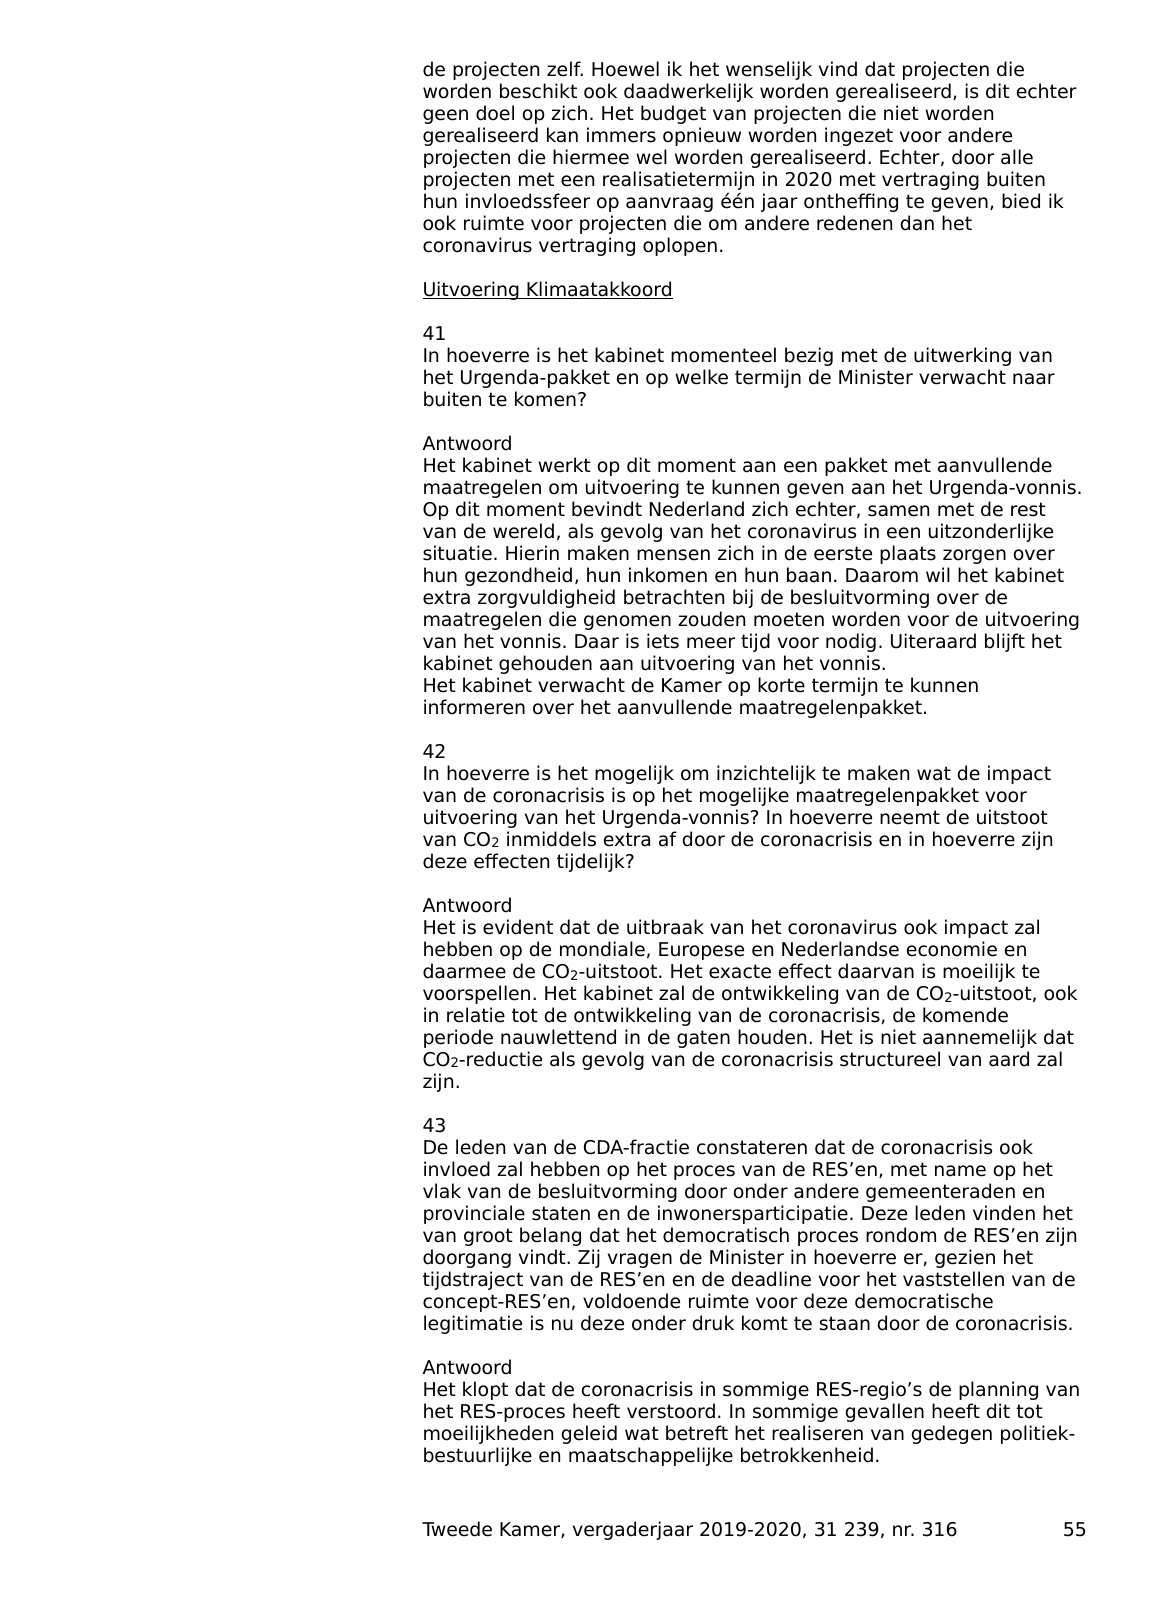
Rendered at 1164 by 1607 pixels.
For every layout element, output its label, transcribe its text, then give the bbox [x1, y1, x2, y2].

text de projecten zelf. Hoewel ik het wenselijk vind dat projecten die worden beschikt ook daadwerkelijk worden gerealiseerd, is dit echter geen doel op zich. Het budget van projecten die niet worden gerealiseerd kan immers opnieuw worden ingezet voor andere projecten die hiermee wel worden gerealiseerd. Echter, door alle projecten met een realisatietermijn in 2020 met vertraging buiten hun invloedssfeer op aanvraag één jaar ontheffing te geven, bied ik ook ruimte voor projecten die om andere redenen dan het coronavirus vertraging oplopen. [422, 59, 1087, 257]
text De leden van de CDA-fractie constateren dat de coronacrisis ook invloed zal hebben op het proces van de RES’en, met name op het vlak van de besluitvorming door onder andere gemeenteraden en provinciale staten en de inwonersparticipatie. Deze leden vinden het van groot belang dat het democratisch proces rondom de RES’en zijn doorgang vindt. Zij vragen de Minister in hoeverre er, gezien het tijdstraject van de RES’en en de deadline voor het vaststellen van de concept-RES’en, voldoende ruimte voor deze democratische legitimatie is nu deze onder druk komt te staan door de coronacrisis. [422, 1137, 1087, 1335]
text 43 [422, 1115, 1087, 1137]
text Antwoord [422, 433, 1087, 455]
text In hoeverre is het kabinet momenteel bezig met de uitwerking van het Urgenda-pakket en op welke termijn de Minister verwacht naar buiten te komen? [422, 345, 1087, 411]
subtitle Uitvoering Klimaatakkoord [422, 279, 1087, 301]
text Antwoord [422, 1357, 1087, 1379]
text Het is evident dat de uitbraak van het coronavirus ook impact zal hebben op de mondiale, Europese en Nederlandse economie en daarmee de CO2-uitstoot. Het exacte effect daarvan is moeilijk te voorspellen. Het kabinet zal de ontwikkeling van de CO2-uitstoot, ook in relatie tot de ontwikkeling van de coronacrisis, de komende periode nauwlettend in de gaten houden. Het is niet aannemelijk dat CO2-reductie als gevolg van de coronacrisis structureel van aard zal zijn. [422, 917, 1087, 1093]
text Het kabinet werkt op dit moment aan een pakket met aanvullende maatregelen om uitvoering te kunnen geven aan het Urgenda-vonnis. Op dit moment bevindt Nederland zich echter, samen met de rest van de wereld, als gevolg van het coronavirus in een uitzonderlijke situatie. Hierin maken mensen zich in de eerste plaats zorgen over hun gezondheid, hun inkomen en hun baan. Daarom wil het kabinet extra zorgvuldigheid betrachten bij de besluitvorming over de maatregelen die genomen zouden moeten worden voor de uitvoering van het vonnis. Daar is iets meer tijd voor nodig. Uiteraard blijft het kabinet gehouden aan uitvoering van het vonnis. [422, 455, 1087, 675]
text 42 [422, 741, 1087, 763]
text Het kabinet verwacht de Kamer op korte termijn te kunnen informeren over het aanvullende maatregelenpakket. [422, 675, 1087, 719]
text 41 [422, 323, 1087, 345]
text Antwoord [422, 895, 1087, 917]
text In hoeverre is het mogelijk om inzichtelijk te maken wat de impact van de coronacrisis is op het mogelijke maatregelenpakket voor uitvoering van het Urgenda-vonnis? In hoeverre neemt de uitstoot van CO2 inmiddels extra af door de coronacrisis en in hoeverre zijn deze effecten tijdelijk? [422, 763, 1087, 873]
text Het klopt dat de coronacrisis in sommige RES-regio’s de planning van het RES-proces heeft verstoord. In sommige gevallen heeft dit tot moeilijkheden geleid wat betreft het realiseren van gedegen politiek-bestuurlijke en maatschappelijke betrokkenheid. [422, 1379, 1087, 1467]
